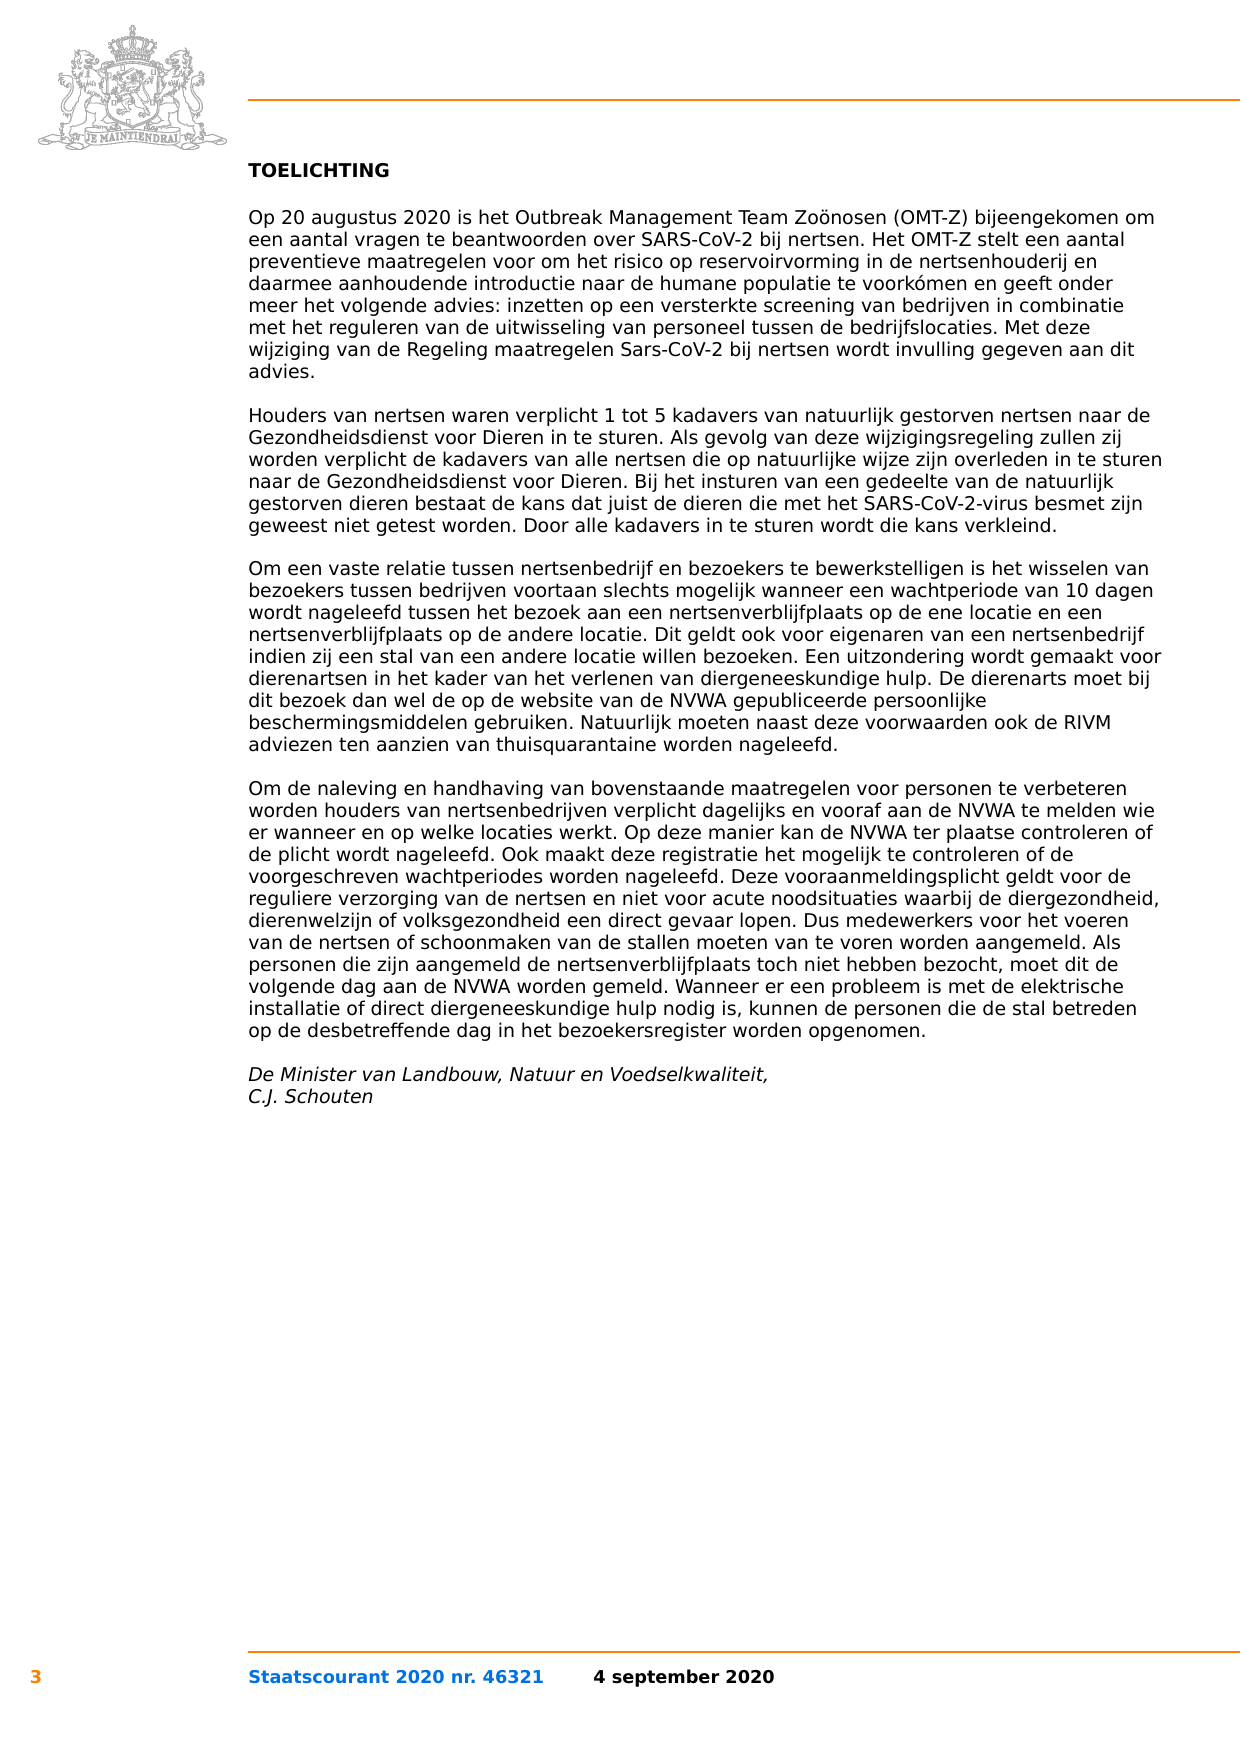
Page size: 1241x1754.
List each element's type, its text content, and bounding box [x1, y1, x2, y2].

picture [38, 25, 227, 150]
text Om de naleving en handhaving van bovenstaande maatregelen voor personen te verbeteren worden houders van nertsenbedrijven verplicht dagelijks en vooraf aan de NVWA te melden wie er wanneer en op welke locaties werkt. Op deze manier kan de NVWA ter plaatse controleren of de plicht wordt nageleefd. Ook maakt deze registratie het mogelijk te controleren of de voorgeschreven wachtperiodes worden nageleefd. Deze vooraanmeldingsplicht geldt voor de reguliere verzorging van de nertsen en niet voor acute noodsituaties waarbij de diergezondheid, dierenwelzijn of volksgezondheid een direct gevaar lopen. Dus medewerkers voor het voeren van de nertsen of schoonmaken van de stallen moeten van te voren worden aangemeld. Als personen die zijn aangemeld de nertsenverblijfplaats toch niet hebben bezocht, moet dit de volgende dag aan de NVWA worden gemeld. Wanneer er een probleem is met de elektrische installatie of direct diergeneeskundige hulp nodig is, kunnen de personen die de stal betreden op de desbetreffende dag in het bezoekersregister worden opgenomen. [248, 778, 1163, 1042]
text Op 20 augustus 2020 is het Outbreak Management Team Zoönosen (OMT-Z) bijeengekomen om een aantal vragen te beantwoorden over SARS-CoV-2 bij nertsen. Het OMT-Z stelt een aantal preventieve maatregelen voor om het risico op reservoirvorming in de nertsenhouderij en daarmee aanhoudende introductie naar de humane populatie te voorkómen en geeft onder meer het volgende advies: inzetten op een versterkte screening van bedrijven in combinatie met het reguleren van de uitwisseling van personeel tussen de bedrijfslocaties. Met deze wijziging van de Regeling maatregelen Sars-CoV-2 bij nertsen wordt invulling gegeven aan dit advies. [248, 207, 1163, 383]
subtitle TOELICHTING [248, 160, 1163, 182]
text De Minister van Landbouw, Natuur en Voedselkwaliteit, C.J. Schouten [248, 1064, 1163, 1108]
text Om een vaste relatie tussen nertsenbedrijf en bezoekers te bewerkstelligen is het wisselen van bezoekers tussen bedrijven voortaan slechts mogelijk wanneer een wachtperiode van 10 dagen wordt nageleefd tussen het bezoek aan een nertsenverblijfplaats op de ene locatie en een nertsenverblijfplaats op de andere locatie. Dit geldt ook voor eigenaren van een nertsenbedrijf indien zij een stal van een andere locatie willen bezoeken. Een uitzondering wordt gemaakt voor dierenartsen in het kader van het verlenen van diergeneeskundige hulp. De dierenarts moet bij dit bezoek dan wel de op de website van de NVWA gepubliceerde persoonlijke beschermingsmiddelen gebruiken. Natuurlijk moeten naast deze voorwaarden ook de RIVM adviezen ten aanzien van thuisquarantaine worden nageleefd. [248, 558, 1163, 756]
text Houders van nertsen waren verplicht 1 tot 5 kadavers van natuurlijk gestorven nertsen naar de Gezondheidsdienst voor Dieren in te sturen. Als gevolg van deze wijzigingsregeling zullen zij worden verplicht de kadavers van alle nertsen die op natuurlijke wijze zijn overleden in te sturen naar de Gezondheidsdienst voor Dieren. Bij het insturen van een gedeelte van de natuurlijk gestorven dieren bestaat de kans dat juist de dieren die met het SARS-CoV-2-virus besmet zijn geweest niet getest worden. Door alle kadavers in te sturen wordt die kans verkleind. [248, 404, 1163, 536]
